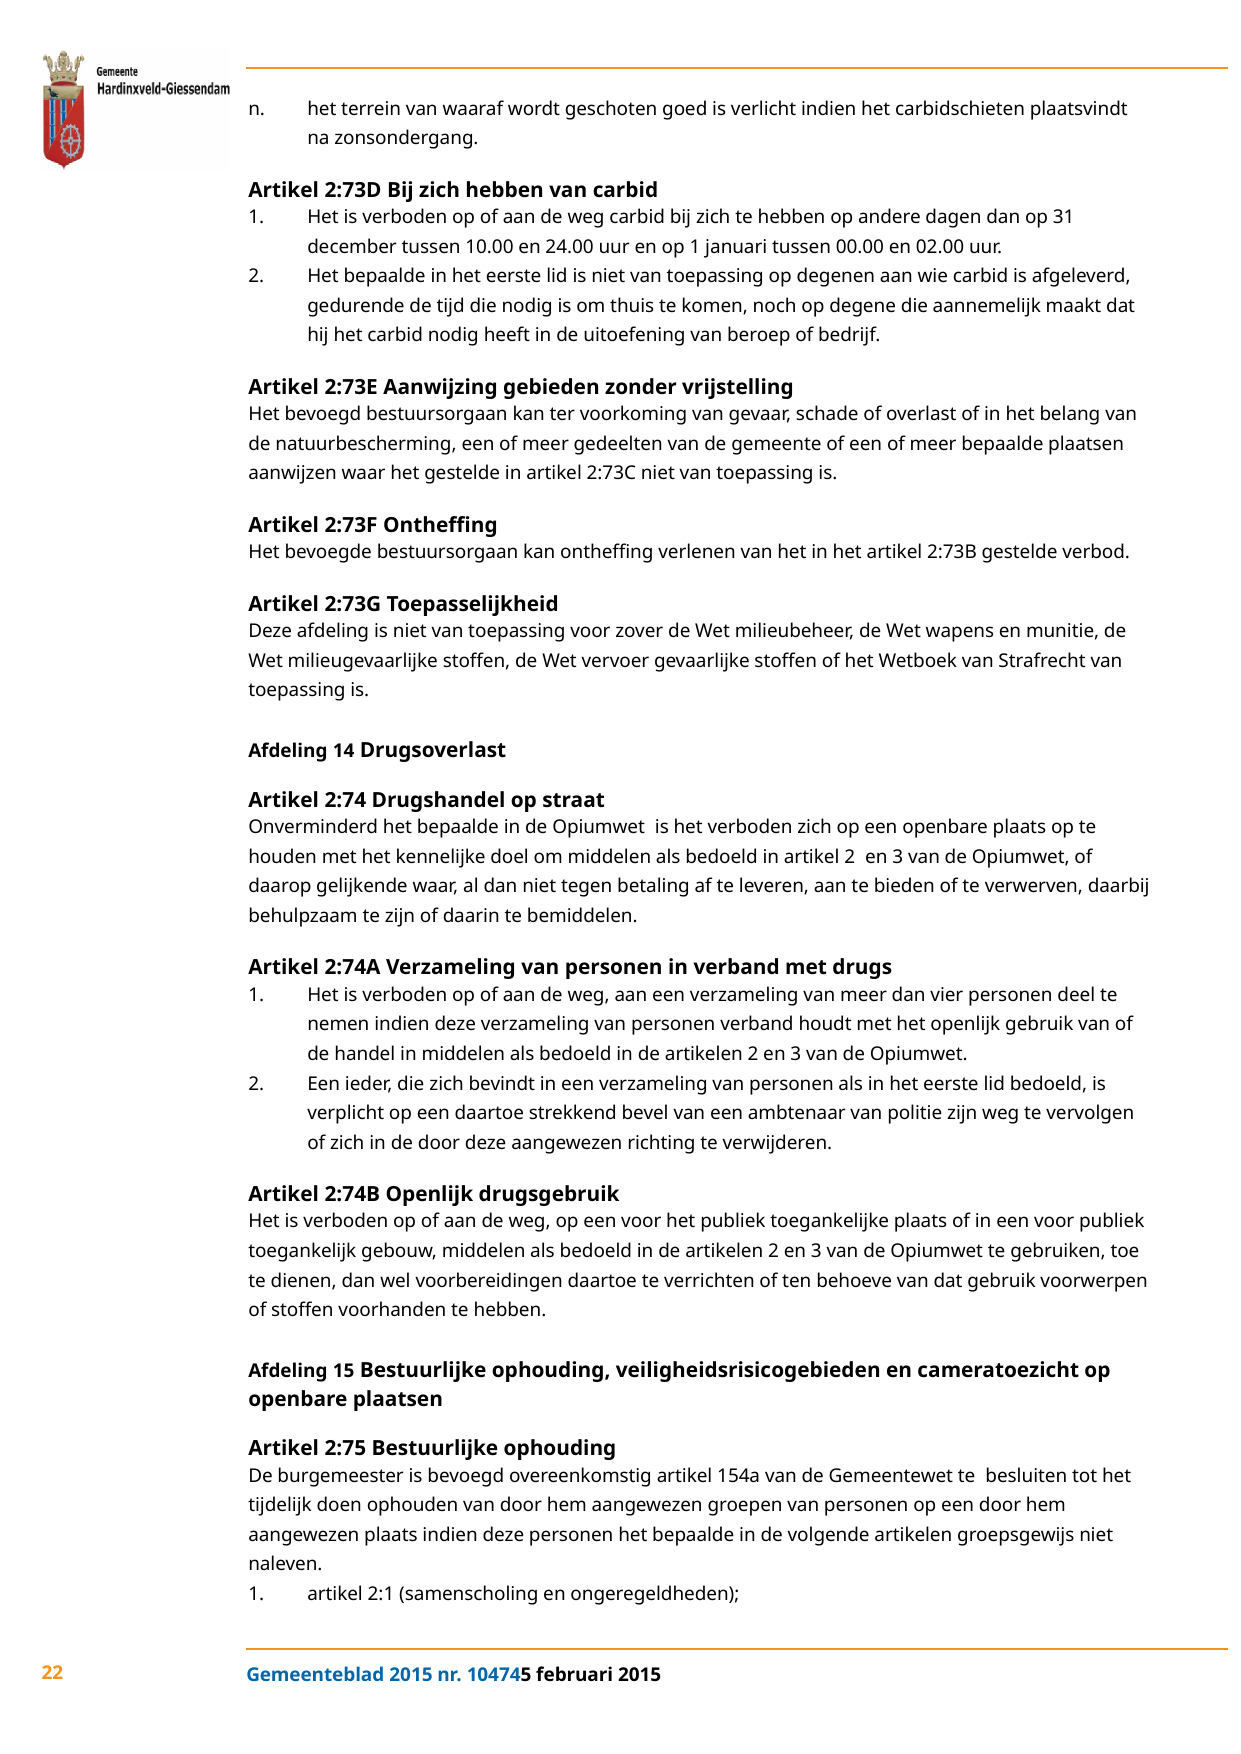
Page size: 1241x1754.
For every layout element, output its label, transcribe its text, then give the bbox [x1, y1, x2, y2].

text Artikel 2:74A Verzameling van personen in verband met drugs [248, 952, 1152, 981]
picture [41, 47, 231, 172]
text Afdeling 15 Bestuurlijke ophouding, veiligheidsrisicogebieden en cameratoezicht op openbare plaatsen [248, 1356, 1152, 1412]
list Het is verboden op of aan de weg carbid bij zich te hebben op andere dagen dan op 31 december tussen 10.00 en 24.00 uur en op 1 januari tussen 00.00 en 02.00 uur. [248, 203, 1152, 258]
text Artikel 2:75 Bestuurlijke ophouding [248, 1433, 1152, 1462]
text De burgemeester is bevoegd overeenkomstig artikel 154a van de Gemeentewet te besluiten tot het tijdelijk doen ophouden van door hem aangewezen groepen van personen op een door hem aangewezen plaats indien deze personen het bepaalde in de volgende artikelen groepsgewijs niet naleven. [248, 1462, 1152, 1576]
text Het bevoegde bestuursorgaan kan ontheffing verlenen van het in het artikel 2:73B gestelde verbod. [248, 538, 1152, 564]
text Afdeling 14 Drugsoverlast [248, 736, 1152, 764]
list Het is verboden op of aan de weg, aan een verzameling van meer dan vier personen deel te nemen indien deze verzameling van personen verband houdt met het openlijk gebruik van of de handel in middelen als bedoeld in de artikelen 2 en 3 van de Opiumwet. [248, 981, 1152, 1066]
text Het is verboden op of aan de weg, op een voor het publiek toegankelijke plaats of in een voor publiek toegankelijk gebouw, middelen als bedoeld in de artikelen 2 en 3 van de Opiumwet te gebruiken, toe te dienen, dan wel voorbereidingen daartoe te verrichten of ten behoeve van dat gebruik voorwerpen of stoffen voorhanden te hebben. [248, 1208, 1152, 1322]
text Artikel 2:73E Aanwijzing gebieden zonder vrijstelling [248, 372, 1152, 400]
list Het bepaalde in het eerste lid is niet van toepassing op degenen aan wie carbid is afgeleverd, gedurende de tijd die nodig is om thuis te komen, noch op degene die aannemelijk maakt dat hij het carbid nodig heeft in de uitoefening van beroep of bedrijf. [248, 262, 1152, 347]
text Deze afdeling is niet van toepassing voor zover de Wet milieubeheer, de Wet wapens en munitie, de Wet milieugevaarlijke stoffen, de Wet vervoer gevaarlijke stoffen of het Wetboek van Strafrecht van toepassing is. [248, 617, 1152, 702]
text Artikel 2:73G Toepasselijkheid [248, 589, 1152, 617]
list artikel 2:1 (samenscholing en ongeregeldheden); [248, 1580, 1152, 1606]
text Het bevoegd bestuursorgaan kan ter voorkoming van gevaar, schade of overlast of in het belang van de natuurbescherming, een of meer gedeelten van de gemeente of een of meer bepaalde plaatsen aanwijzen waar het gestelde in artikel 2:73C niet van toepassing is. [248, 400, 1152, 485]
text Onverminderd het bepaalde in de Opiumwet is het verboden zich op een openbare plaats op te houden met het kennelijke doel om middelen als bedoeld in artikel 2 en 3 van de Opiumwet, of daarop gelijkende waar, al dan niet tegen betaling af te leveren, aan te bieden of te verwerven, daarbij behulpzaam te zijn of daarin te bemiddelen. [248, 813, 1152, 928]
text Artikel 2:73F Ontheffing [248, 510, 1152, 538]
text Artikel 2:73D Bij zich hebben van carbid [248, 175, 1152, 203]
text Artikel 2:74 Drugshandel op straat [248, 785, 1152, 813]
list Een ieder, die zich bevindt in een verzameling van personen als in het eerste lid bedoeld, is verplicht op een daartoe strekkend bevel van een ambtenaar van politie zijn weg te vervolgen of zich in de door deze aangewezen richting te verwijderen. [248, 1070, 1152, 1154]
list het terrein van waaraf wordt geschoten goed is verlicht indien het carbidschieten plaatsvindt na zonsondergang. [248, 95, 1152, 150]
text Artikel 2:74B Openlijk drugsgebruik [248, 1179, 1152, 1208]
